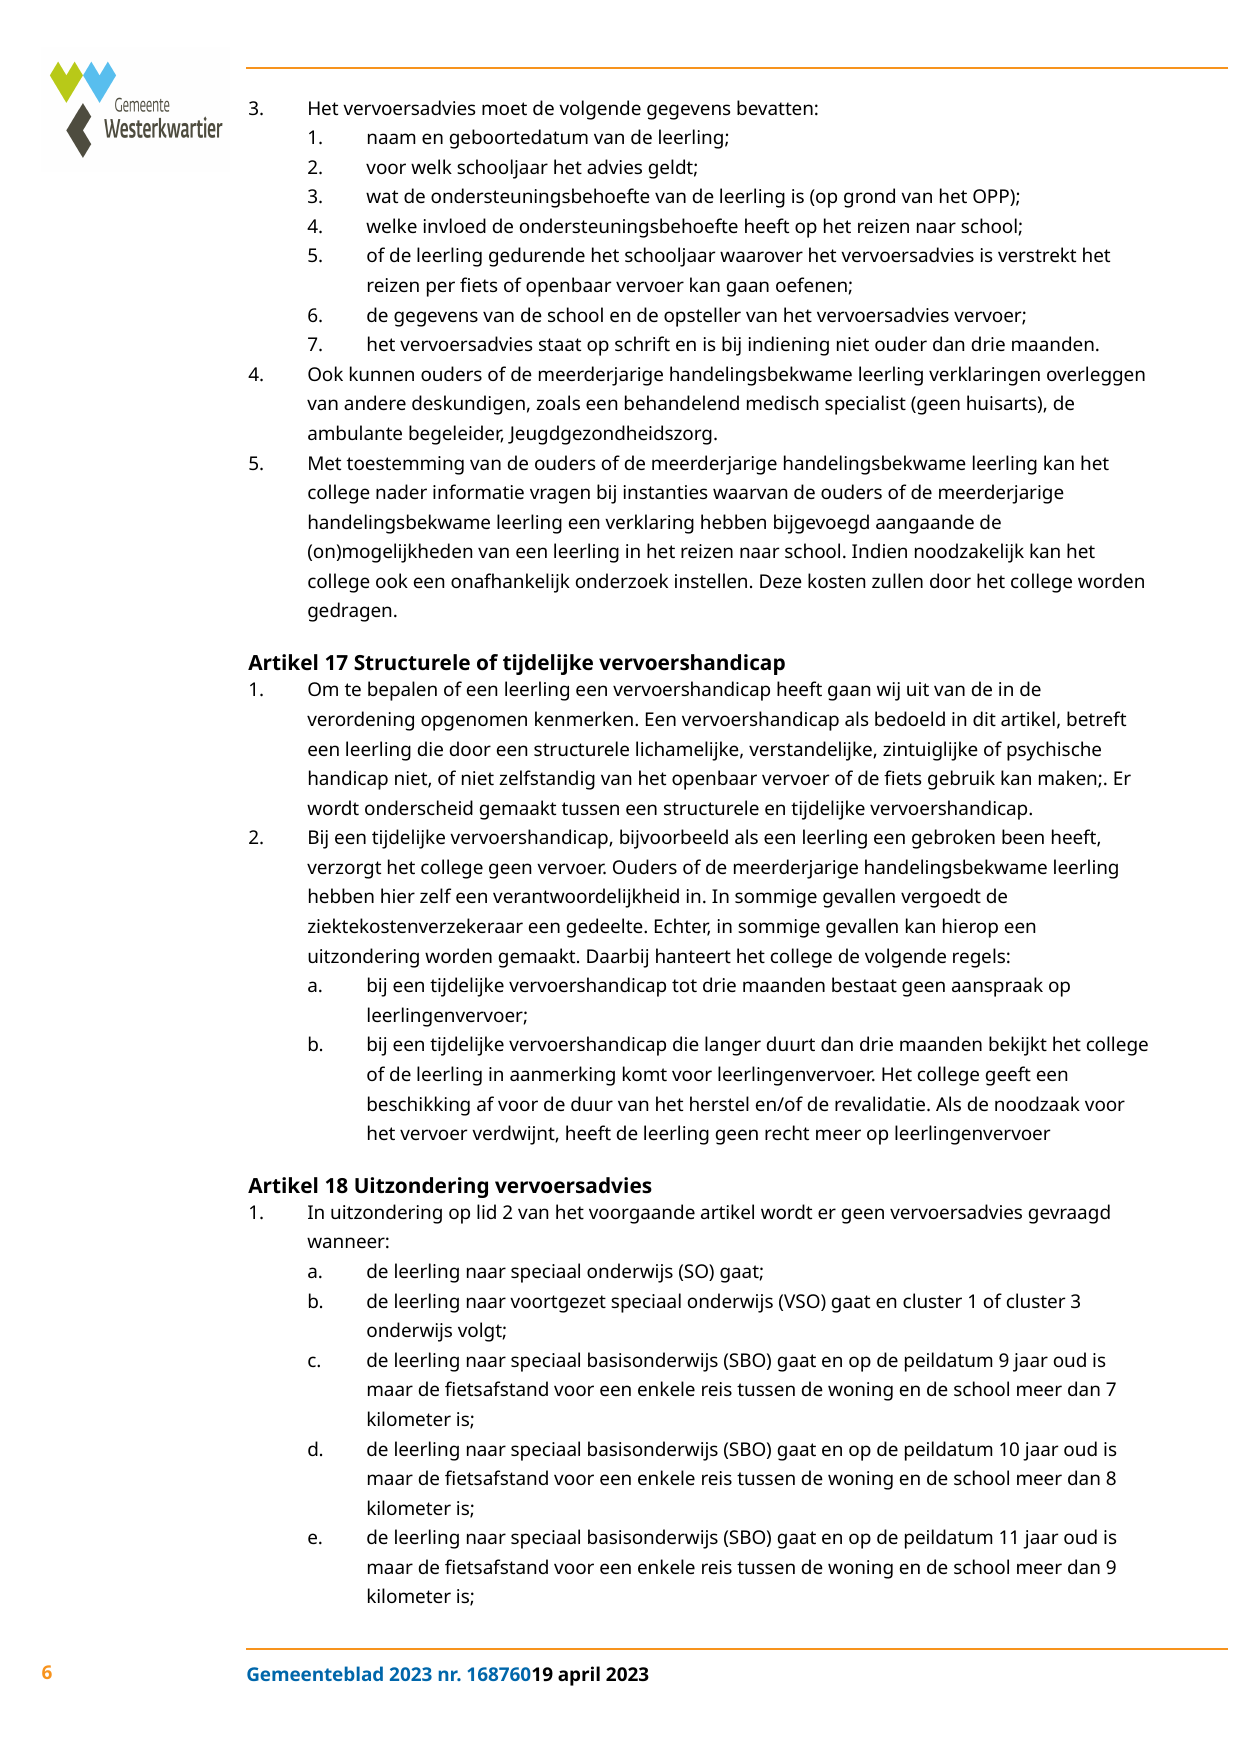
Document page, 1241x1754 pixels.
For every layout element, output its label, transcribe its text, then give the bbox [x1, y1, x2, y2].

list In uitzondering op lid 2 van het voorgaande artikel wordt er geen vervoersadvies gevraagd wanneer: [248, 1199, 1152, 1254]
list Ook kunnen ouders of de meerderjarige handelingsbekwame leerling verklaringen overleggen van andere deskundigen, zoals een behandelend medisch specialist (geen huisarts), de ambulante begeleider, Jeugdgezondheidszorg. [248, 361, 1152, 446]
list de leerling naar speciaal basisonderwijs (SBO) gaat en op de peildatum 9 jaar oud is maar de fietsafstand voor een enkele reis tussen de woning en de school meer dan 7 kilometer is; [307, 1347, 1152, 1432]
list het vervoersadvies staat op schrift en is bij indiening niet ouder dan drie maanden. [307, 331, 1152, 357]
list de leerling naar speciaal onderwijs (SO) gaat; [307, 1258, 1152, 1284]
list bij een tijdelijke vervoershandicap tot drie maanden bestaat geen aanspraak op leerlingenvervoer; [307, 972, 1152, 1028]
list de leerling naar voortgezet speciaal onderwijs (VSO) gaat en cluster 1 of cluster 3 onderwijs volgt; [307, 1288, 1152, 1343]
list bij een tijdelijke vervoershandicap die langer duurt dan drie maanden bekijkt het college of de leerling in aanmerking komt voor leerlingenvervoer. Het college geeft een beschikking af voor de duur van het herstel en/of de revalidatie. Als de noodzaak voor het vervoer verdwijnt, heeft de leerling geen recht meer op leerlingenvervoer [307, 1032, 1152, 1146]
list naam en geboortedatum van de leerling; [307, 124, 1152, 150]
list de leerling naar speciaal basisonderwijs (SBO) gaat en op de peildatum 11 jaar oud is maar de fietsafstand voor een enkele reis tussen de woning en de school meer dan 9 kilometer is; [307, 1524, 1152, 1609]
list voor welk schooljaar het advies geldt; [307, 154, 1152, 180]
text Artikel 17 Structurele of tijdelijke vervoershandicap [248, 648, 1152, 677]
list welke invloed de ondersteuningsbehoefte heeft op het reizen naar school; [307, 213, 1152, 239]
text Artikel 18 Uitzondering vervoersadvies [248, 1171, 1152, 1199]
list de leerling naar speciaal basisonderwijs (SBO) gaat en op de peildatum 10 jaar oud is maar de fietsafstand voor een enkele reis tussen de woning en de school meer dan 8 kilometer is; [307, 1436, 1152, 1521]
list of de leerling gedurende het schooljaar waarover het vervoersadvies is verstrekt het reizen per fiets of openbaar vervoer kan gaan oefenen; [307, 243, 1152, 298]
list wat de ondersteuningsbehoefte van de leerling is (op grond van het OPP); [307, 183, 1152, 209]
picture [41, 47, 231, 172]
list Om te bepalen of een leerling een vervoershandicap heeft gaan wij uit van de in de verordening opgenomen kenmerken. Een vervoershandicap als bedoeld in dit artikel, betreft een leerling die door een structurele lichamelijke, verstandelijke, zintuiglijke of psychische handicap niet, of niet zelfstandig van het openbaar vervoer of de fiets gebruik kan maken;. Er wordt onderscheid gemaakt tussen een structurele en tijdelijke vervoershandicap. [248, 677, 1152, 821]
list Het vervoersadvies moet de volgende gegevens bevatten: [248, 95, 1152, 121]
list Bij een tijdelijke vervoershandicap, bijvoorbeeld als een leerling een gebroken been heeft, verzorgt het college geen vervoer. Ouders of de meerderjarige handelingsbekwame leerling hebben hier zelf een verantwoordelijkheid in. In sommige gevallen vergoedt de ziektekostenverzekeraar een gedeelte. Echter, in sommige gevallen kan hierop een uitzondering worden gemaakt. Daarbij hanteert het college de volgende regels: [248, 824, 1152, 968]
list Met toestemming van de ouders of de meerderjarige handelingsbekwame leerling kan het college nader informatie vragen bij instanties waarvan de ouders of de meerderjarige handelingsbekwame leerling een verklaring hebben bijgevoegd aangaande de (on)mogelijkheden van een leerling in het reizen naar school. Indien noodzakelijk kan het college ook een onafhankelijk onderzoek instellen. Deze kosten zullen door het college worden gedragen. [248, 450, 1152, 623]
list de gegevens van de school en de opsteller van het vervoersadvies vervoer; [307, 302, 1152, 328]
